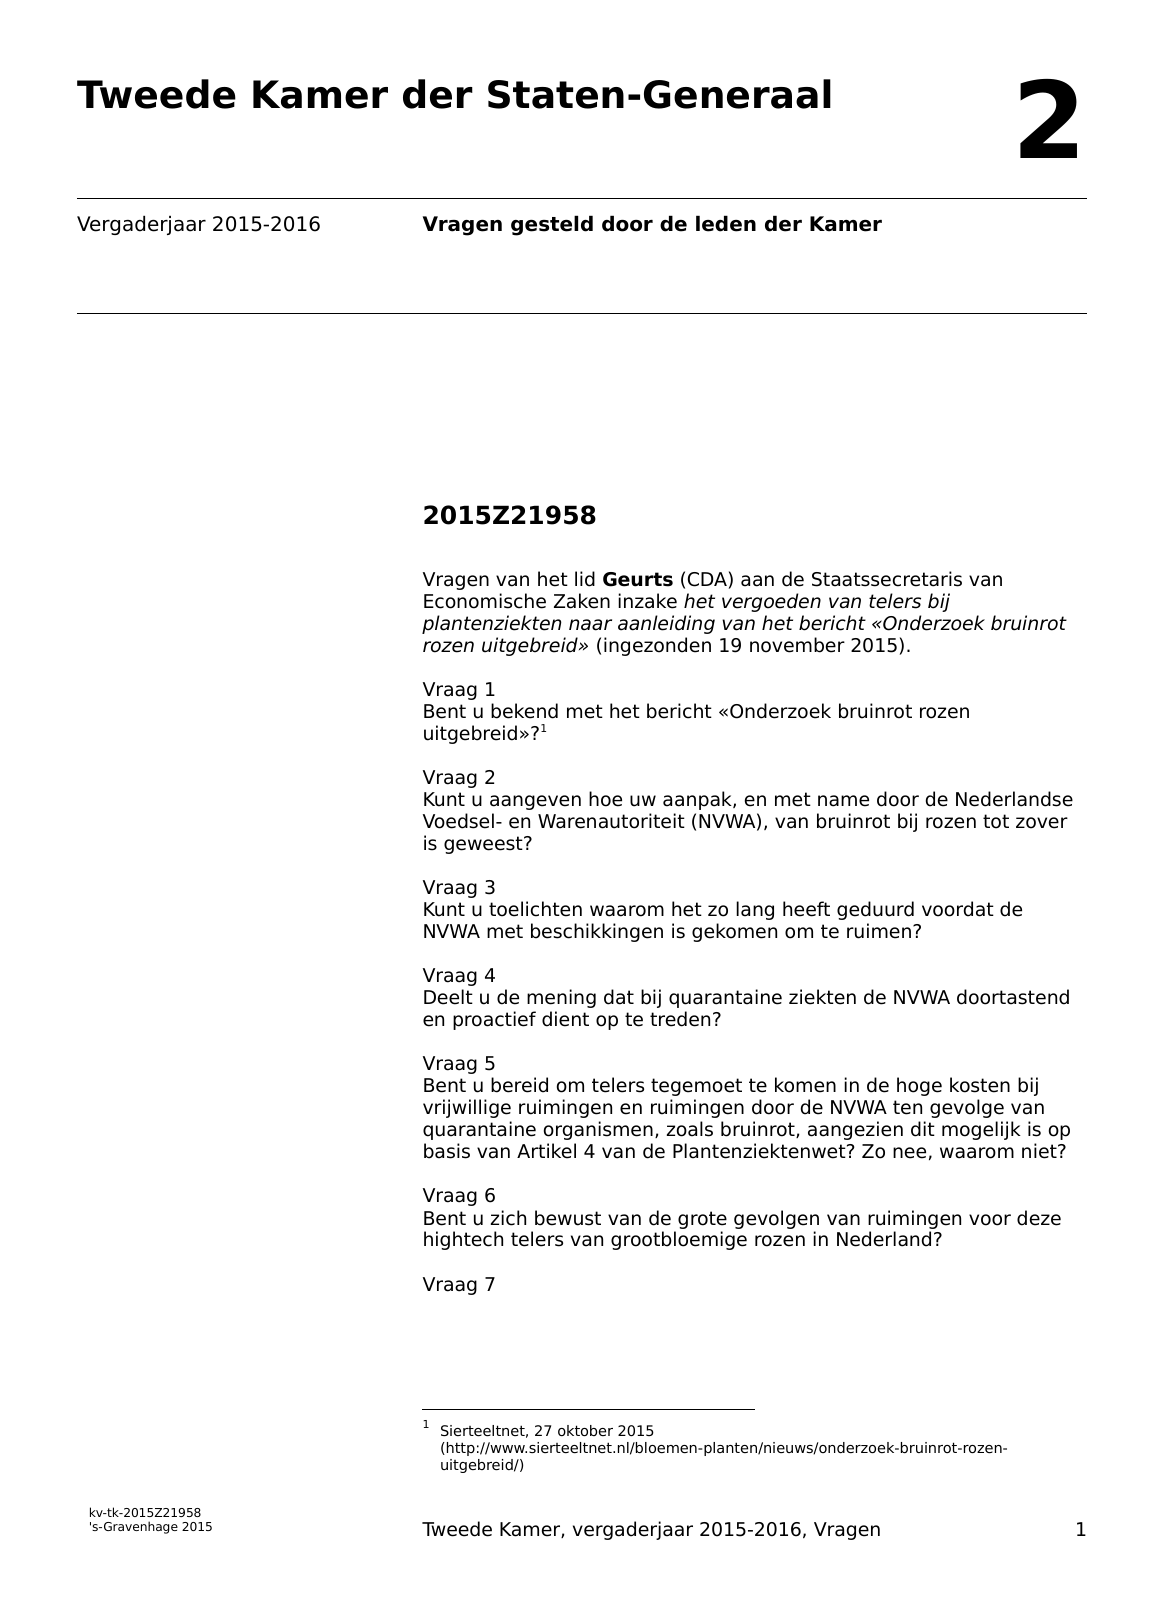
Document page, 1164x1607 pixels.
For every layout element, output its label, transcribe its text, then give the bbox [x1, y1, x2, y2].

text kv-tk-2015Z21958 [88, 1506, 323, 1520]
text Kunt u toelichten waarom het zo lang heeft geduurd voordat de NVWA met beschikkingen is gekomen om te ruimen? [422, 899, 1087, 943]
text Kunt u aangeven hoe uw aanpak, en met name door de Nederlandse Voedsel- en Warenautoriteit (NVWA), van bruinrot bij rozen tot zover is geweest? [422, 789, 1087, 855]
text Vraag 7 [422, 1273, 1087, 1296]
table_cell Vergaderjaar 2015-2016 [77, 199, 422, 313]
text Vraag 6 [422, 1185, 1087, 1207]
text Vragen van het lid Geurts (CDA) aan de Staatssecretaris van Economische Zaken inzake het vergoeden van telers bij plantenziekten naar aanleiding van het bericht «Onderzoek bruinrot rozen uitgebreid» (ingezonden 19 november 2015). [422, 569, 1087, 657]
text Deelt u de mening dat bij quarantaine ziekten de NVWA doortastend en proactief dient op te treden? [422, 987, 1087, 1031]
table_cell Vragen gesteld door de leden der Kamer [422, 199, 1087, 313]
text Vraag 3 [422, 877, 1087, 899]
text Bent u bereid om telers tegemoet te komen in de hoge kosten bij vrijwillige ruimingen en ruimingen door de NVWA ten gevolge van quarantaine organismen, zoals bruinrot, aangezien dit mogelijk is op basis van Artikel 4 van de Plantenziektenwet? Zo nee, waarom niet? [422, 1075, 1087, 1163]
text 2015Z21958 [422, 501, 1087, 531]
text Bent u zich bewust van de grote gevolgen van ruimingen voor deze hightech telers van grootbloemige rozen in Nederland? [422, 1207, 1087, 1251]
text Sierteeltnet, 27 oktober 2015 (http://www.sierteeltnet.nl/bloemen-planten/nieuws/onderzoek-bruinrot-rozen-uitgebreid/) [422, 1418, 1087, 1474]
text 's-Gravenhage 2015 [88, 1520, 323, 1534]
text Bent u bekend met het bericht «Onderzoek bruinrot rozen uitgebreid»? [422, 701, 1087, 745]
text Vraag 2 [422, 767, 1087, 789]
text Vraag 5 [422, 1053, 1087, 1075]
table_header Tweede Kamer der Staten-Generaal [77, 59, 886, 198]
text Vraag 4 [422, 965, 1087, 987]
table_header 2 [886, 59, 1087, 198]
text Vraag 1 [422, 679, 1087, 701]
